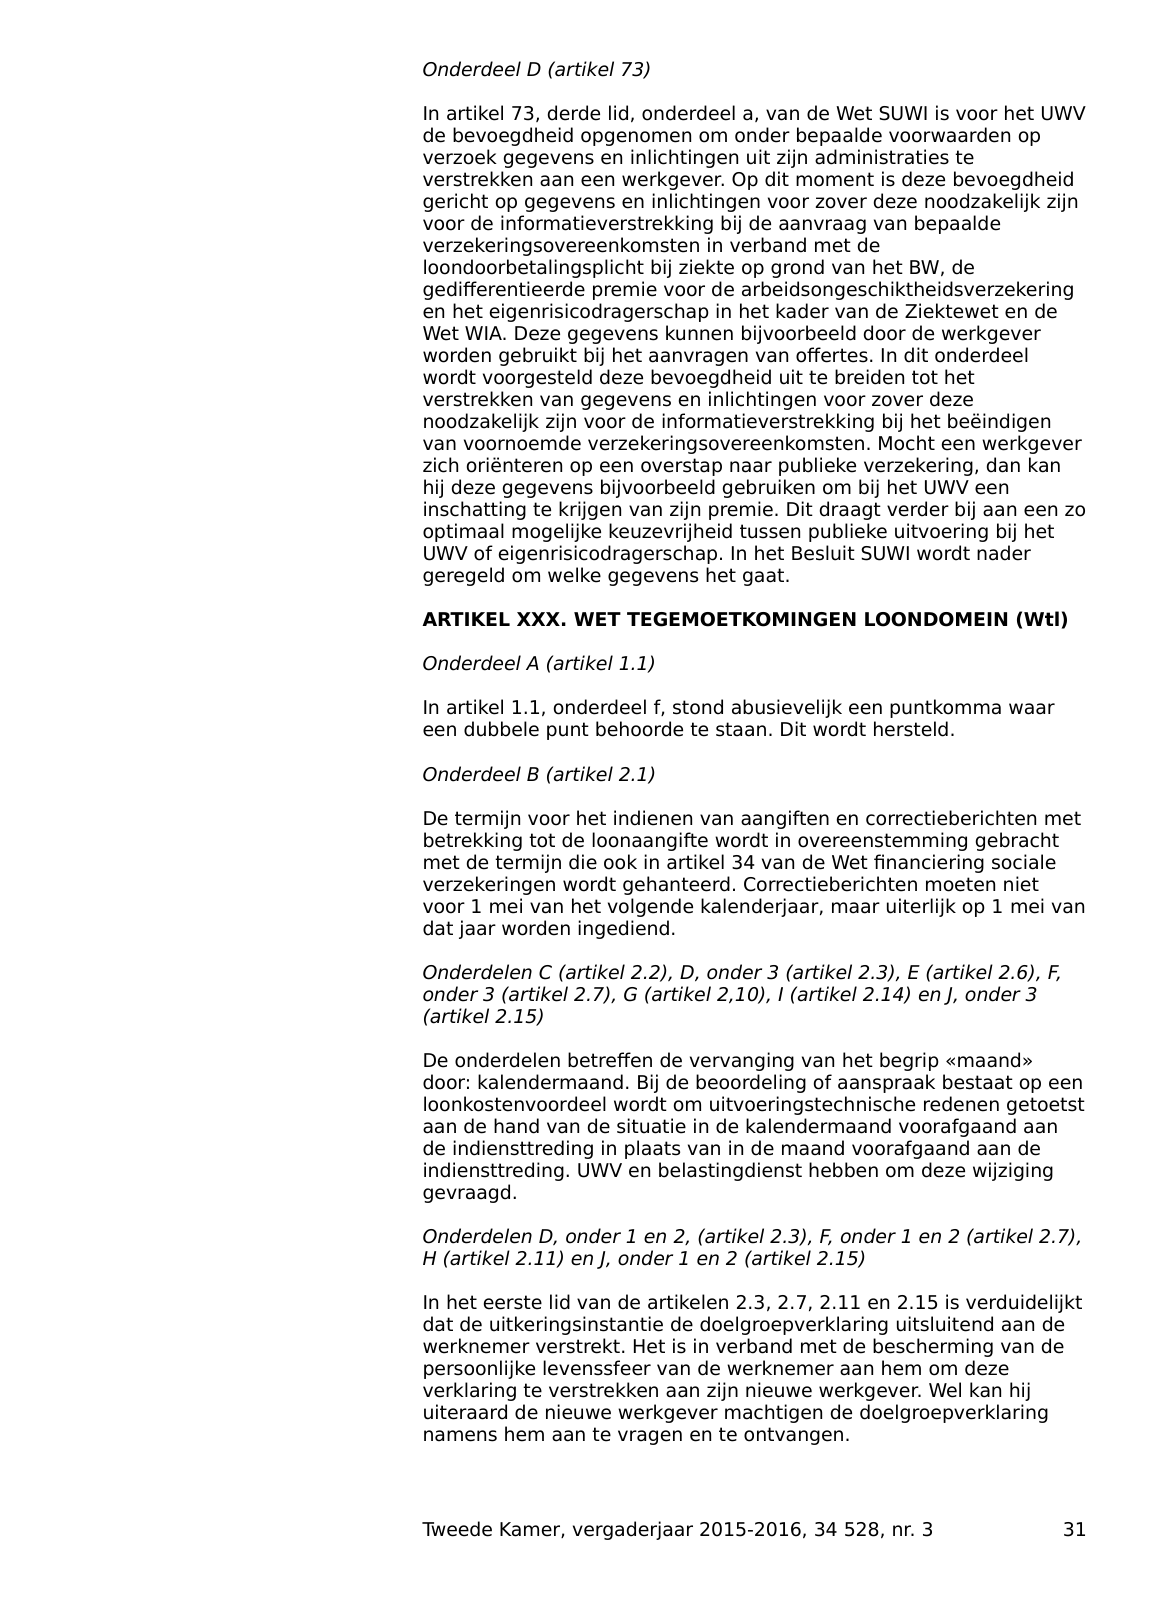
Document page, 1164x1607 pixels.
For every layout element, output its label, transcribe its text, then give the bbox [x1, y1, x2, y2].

subtitle Onderdeel B (artikel 2.1) [422, 763, 1087, 785]
text In het eerste lid van de artikelen 2.3, 2.7, 2.11 en 2.15 is verduidelijkt dat de uitkeringsinstantie de doelgroepverklaring uitsluitend aan de werknemer verstrekt. Het is in verband met de bescherming van de persoonlijke levenssfeer van de werknemer aan hem om deze verklaring te verstrekken aan zijn nieuwe werkgever. Wel kan hij uiteraard de nieuwe werkgever machtigen de doelgroepverklaring namens hem aan te vragen en te ontvangen. [422, 1292, 1087, 1446]
text In artikel 1.1, onderdeel f, stond abusievelijk een puntkomma waar een dubbele punt behoorde te staan. Dit wordt hersteld. [422, 697, 1087, 741]
subtitle ARTIKEL XXX. WET TEGEMOETKOMINGEN LOONDOMEIN (Wtl) [422, 609, 1087, 631]
text In artikel 73, derde lid, onderdeel a, van de Wet SUWI is voor het UWV de bevoegdheid opgenomen om onder bepaalde voorwaarden op verzoek gegevens en inlichtingen uit zijn administraties te verstrekken aan een werkgever. Op dit moment is deze bevoegdheid gericht op gegevens en inlichtingen voor zover deze noodzakelijk zijn voor de informatieverstrekking bij de aanvraag van bepaalde verzekeringsovereenkomsten in verband met de loondoorbetalingsplicht bij ziekte op grond van het BW, de gedifferentieerde premie voor de arbeidsongeschiktheidsverzekering en het eigenrisicodragerschap in het kader van de Ziektewet en de Wet WIA. Deze gegevens kunnen bijvoorbeeld door de werkgever worden gebruikt bij het aanvragen van offertes. In dit onderdeel wordt voorgesteld deze bevoegdheid uit te breiden tot het verstrekken van gegevens en inlichtingen voor zover deze noodzakelijk zijn voor de informatieverstrekking bij het beëindigen van voornoemde verzekeringsovereenkomsten. Mocht een werkgever zich oriënteren op een overstap naar publieke verzekering, dan kan hij deze gegevens bijvoorbeeld gebruiken om bij het UWV een inschatting te krijgen van zijn premie. Dit draagt verder bij aan een zo optimaal mogelijke keuzevrijheid tussen publieke uitvoering bij het UWV of eigenrisicodragerschap. In het Besluit SUWI wordt nader geregeld om welke gegevens het gaat. [422, 103, 1087, 587]
subtitle Onderdelen C (artikel 2.2), D, onder 3 (artikel 2.3), E (artikel 2.6), F, onder 3 (artikel 2.7), G (artikel 2,10), I (artikel 2.14) en J, onder 3 (artikel 2.15) [422, 962, 1087, 1028]
text De onderdelen betreffen de vervanging van het begrip «maand» door: kalendermaand. Bij de beoordeling of aanspraak bestaat op een loonkostenvoordeel wordt om uitvoeringstechnische redenen getoetst aan de hand van de situatie in de kalendermaand voorafgaand aan de indiensttreding in plaats van in de maand voorafgaand aan de indiensttreding. UWV en belastingdienst hebben om deze wijziging gevraagd. [422, 1050, 1087, 1204]
subtitle Onderdeel D (artikel 73) [422, 59, 1087, 81]
text De termijn voor het indienen van aangiften en correctieberichten met betrekking tot de loonaangifte wordt in overeenstemming gebracht met de termijn die ook in artikel 34 van de Wet financiering sociale verzekeringen wordt gehanteerd. Correctieberichten moeten niet voor 1 mei van het volgende kalenderjaar, maar uiterlijk op 1 mei van dat jaar worden ingediend. [422, 808, 1087, 939]
subtitle Onderdelen D, onder 1 en 2, (artikel 2.3), F, onder 1 en 2 (artikel 2.7), H (artikel 2.11) en J, onder 1 en 2 (artikel 2.15) [422, 1226, 1087, 1270]
subtitle Onderdeel A (artikel 1.1) [422, 653, 1087, 675]
